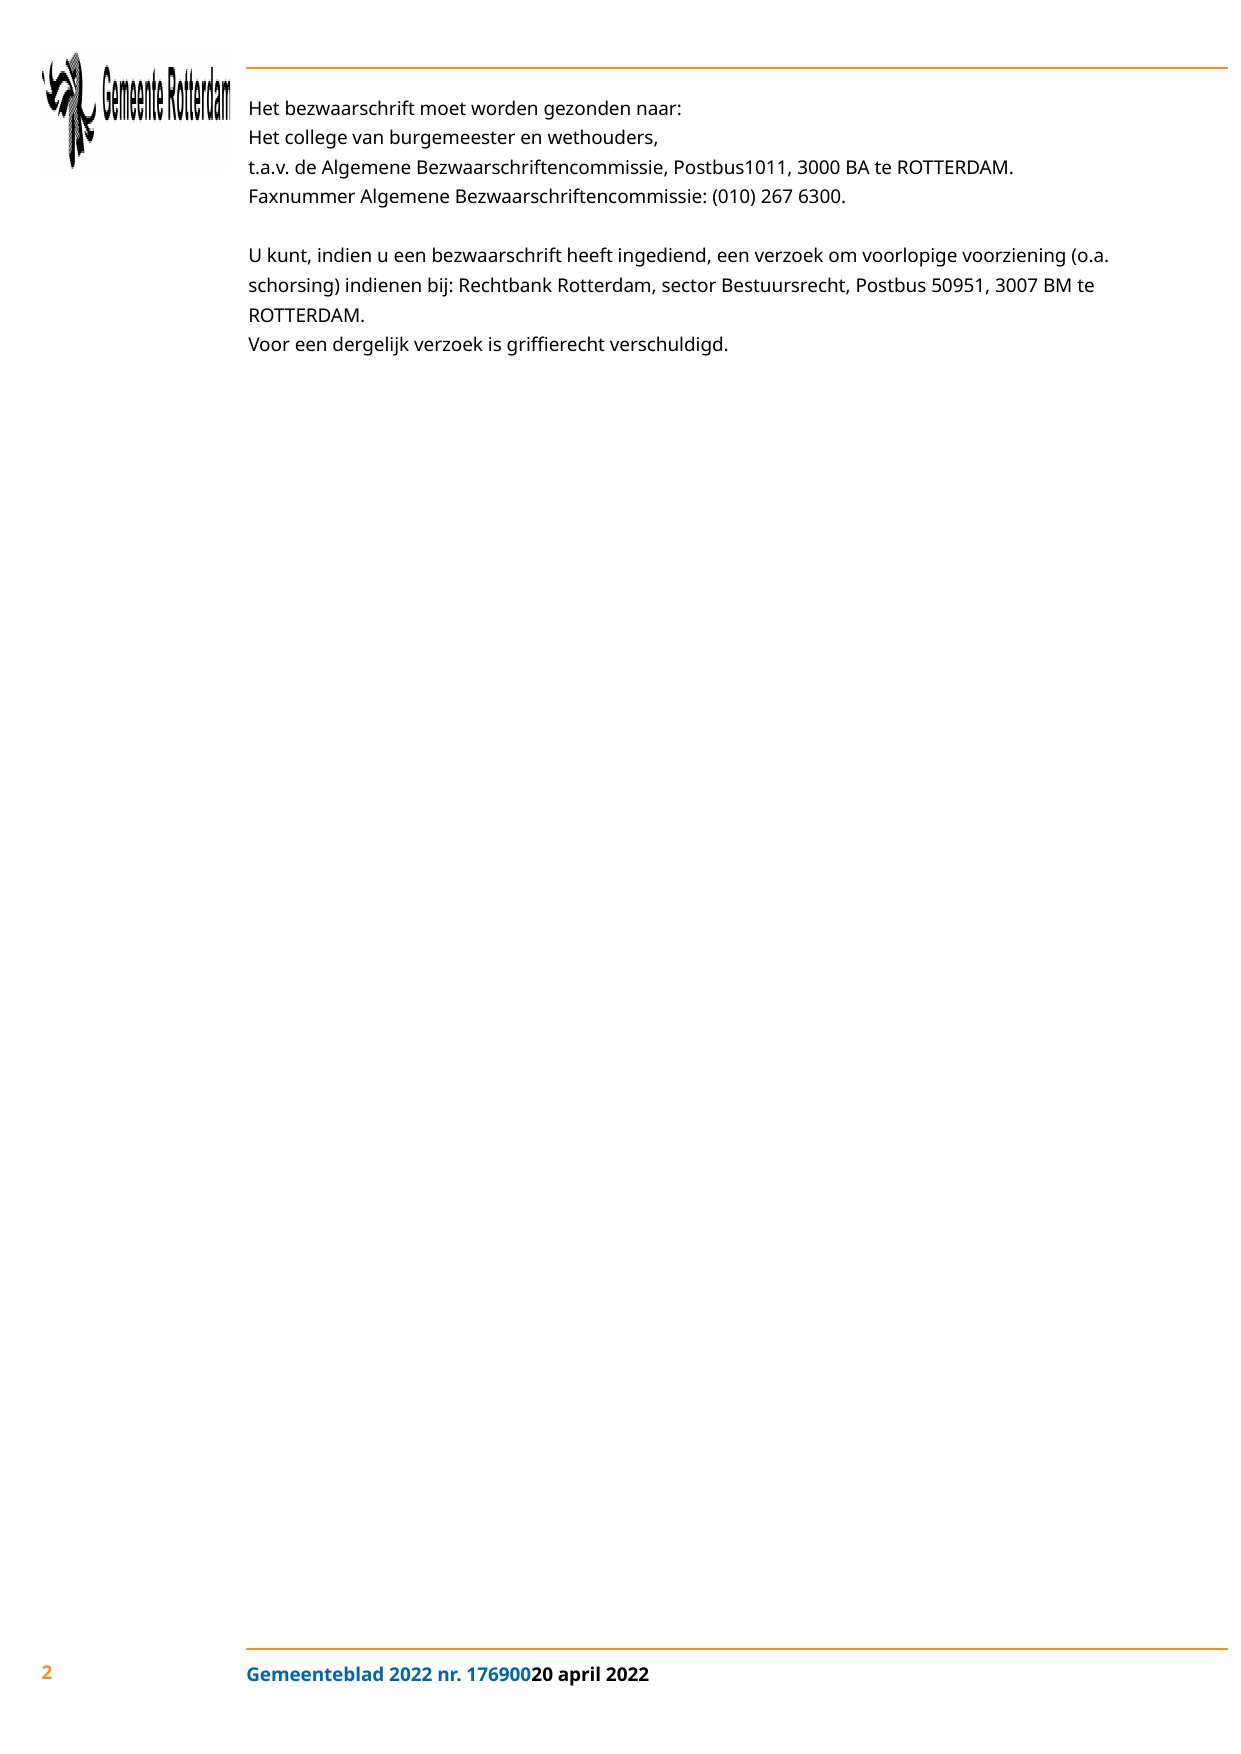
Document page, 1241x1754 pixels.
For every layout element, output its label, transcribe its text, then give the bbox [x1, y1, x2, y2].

text Het college van burgemeester en wethouders, [248, 124, 1152, 150]
text t.a.v. de Algemene Bezwaarschriftencommissie, Postbus1011, 3000 BA te ROTTERDAM. [248, 154, 1152, 180]
text Voor een dergelijk verzoek is griffierecht verschuldigd. [248, 331, 1152, 357]
picture [41, 47, 231, 172]
text Het bezwaarschrift moet worden gezonden naar: [248, 95, 1152, 121]
text U kunt, indien u een bezwaarschrift heeft ingediend, een verzoek om voorlopige voorziening (o.a. schorsing) indienen bij: Rechtbank Rotterdam, sector Bestuursrecht, Postbus 50951, 3007 BM te ROTTERDAM. [248, 243, 1152, 328]
text Faxnummer Algemene Bezwaarschriftencommissie: (010) 267 6300. [248, 183, 1152, 209]
